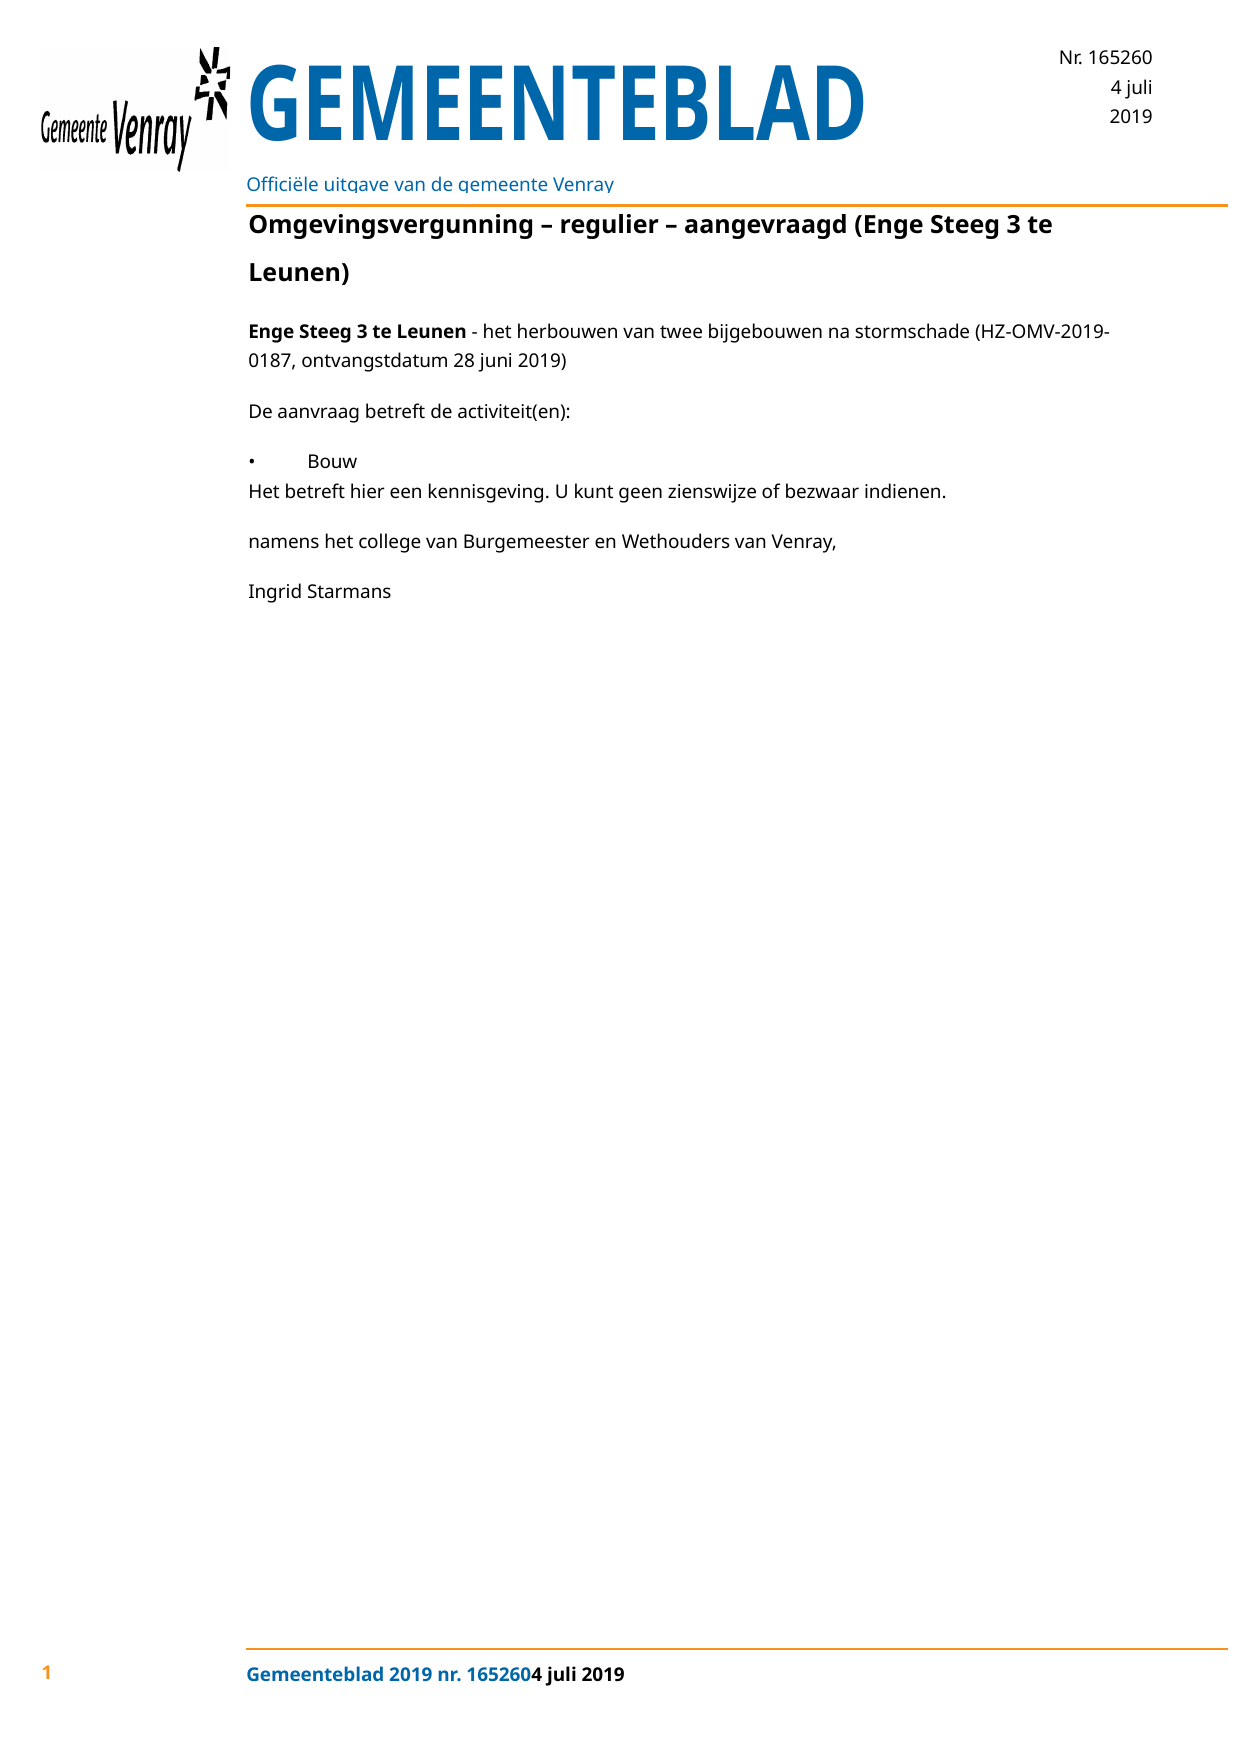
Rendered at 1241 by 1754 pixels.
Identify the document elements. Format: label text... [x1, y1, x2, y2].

text Omgevingsvergunning – regulier – aangevraagd (Enge Steeg 3 te Leunen) [248, 207, 1152, 288]
text Enge Steeg 3 te Leunen - het herbouwen van twee bijgebouwen na stormschade (HZ-OMV-2019-0187, ontvangstdatum 28 juni 2019) [248, 318, 1152, 373]
text Het betreft hier een kennisgeving. U kunt geen zienswijze of bezwaar indienen. [248, 478, 1152, 504]
text Ingrid Starmans [248, 579, 1152, 604]
text De aanvraag betreft de activiteit(en): [248, 398, 1152, 424]
list Bouw [248, 448, 1152, 474]
text namens het college van Burgemeester en Wethouders van Venray, [248, 528, 1152, 554]
picture [41, 47, 231, 172]
